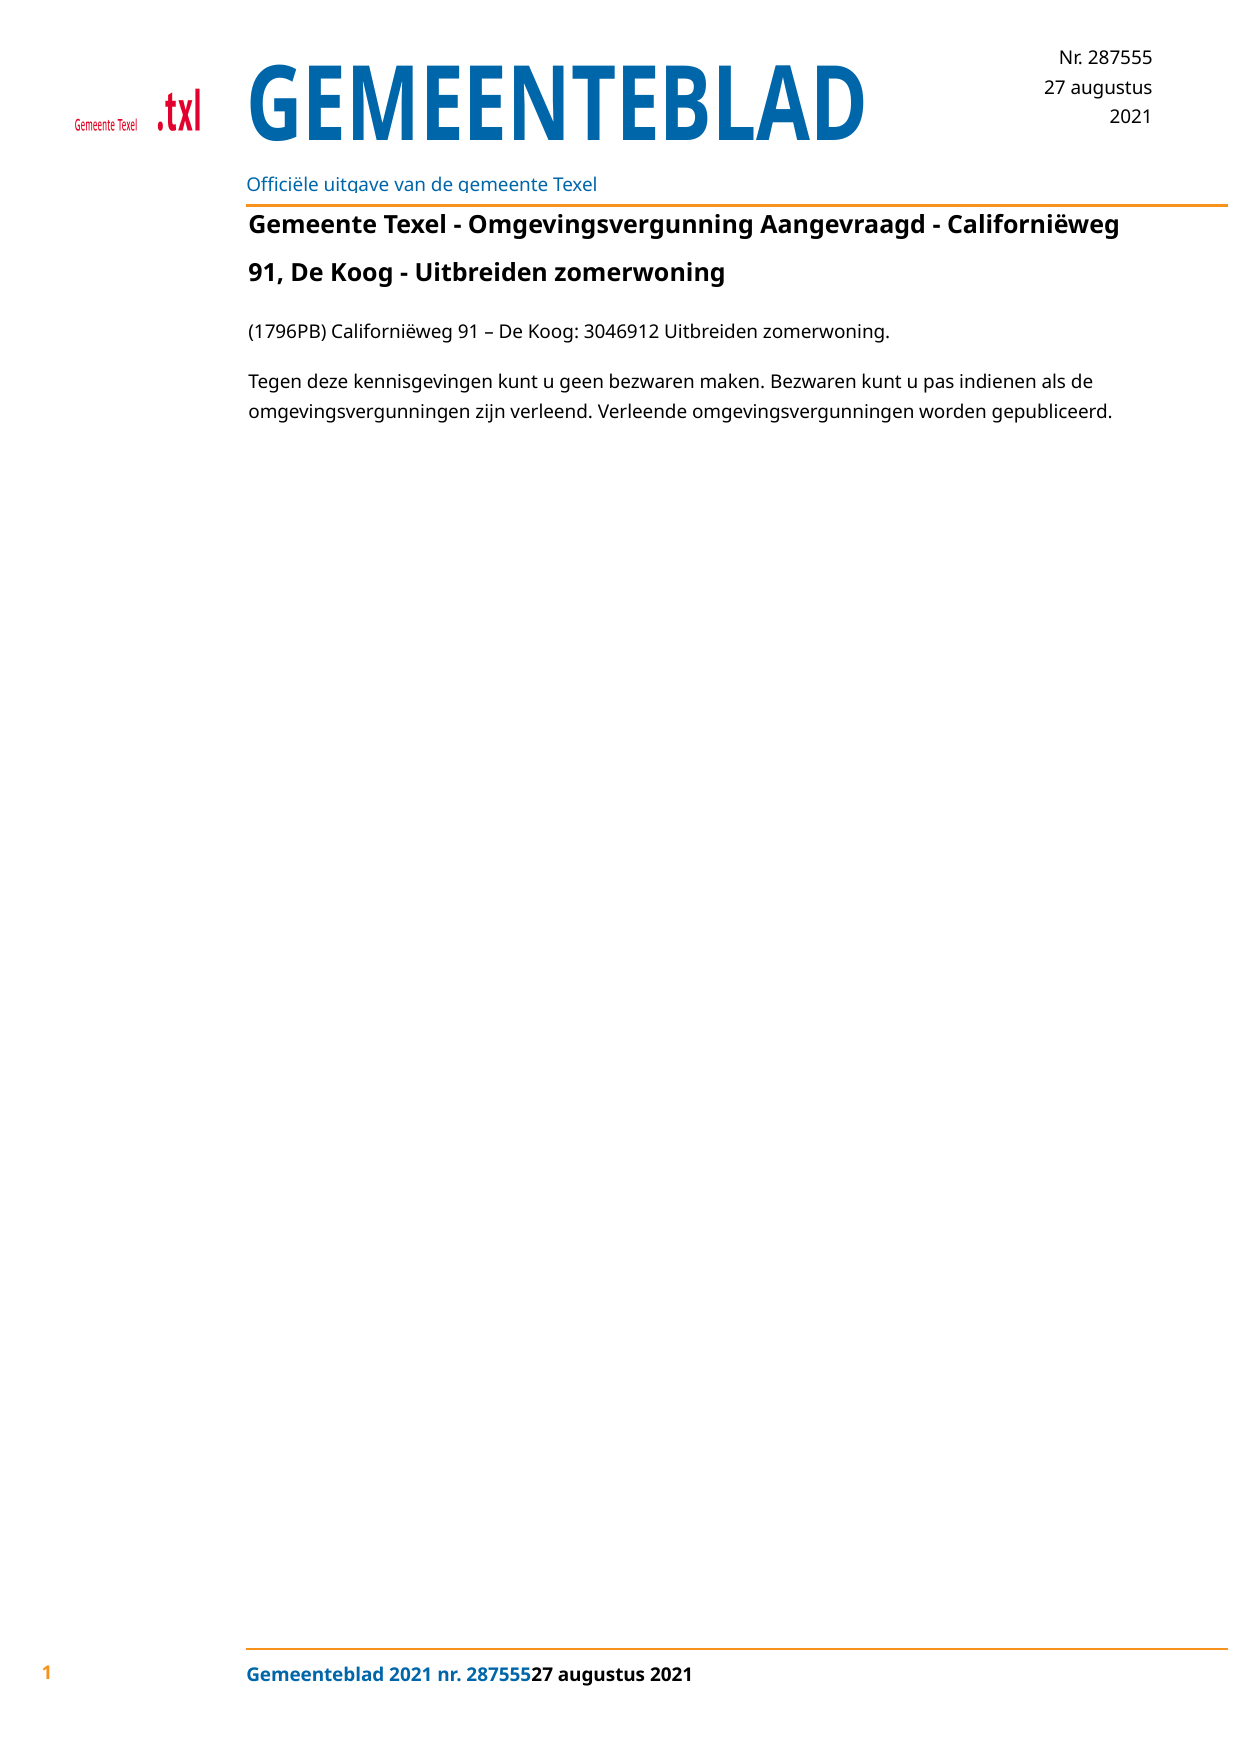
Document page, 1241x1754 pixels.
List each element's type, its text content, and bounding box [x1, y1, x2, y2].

text Gemeente Texel - Omgevingsvergunning Aangevraagd - Californiëweg 91, De Koog - Uitbreiden zomerwoning [248, 207, 1152, 288]
picture [41, 47, 231, 172]
text (1796PB) Californiëweg 91 – De Koog: 3046912 Uitbreiden zomerwoning. [248, 318, 1152, 344]
text Tegen deze kennisgevingen kunt u geen bezwaren maken. Bezwaren kunt u pas indienen als de omgevingsvergunningen zijn verleend. Verleende omgevingsvergunningen worden gepubliceerd. [248, 368, 1152, 424]
